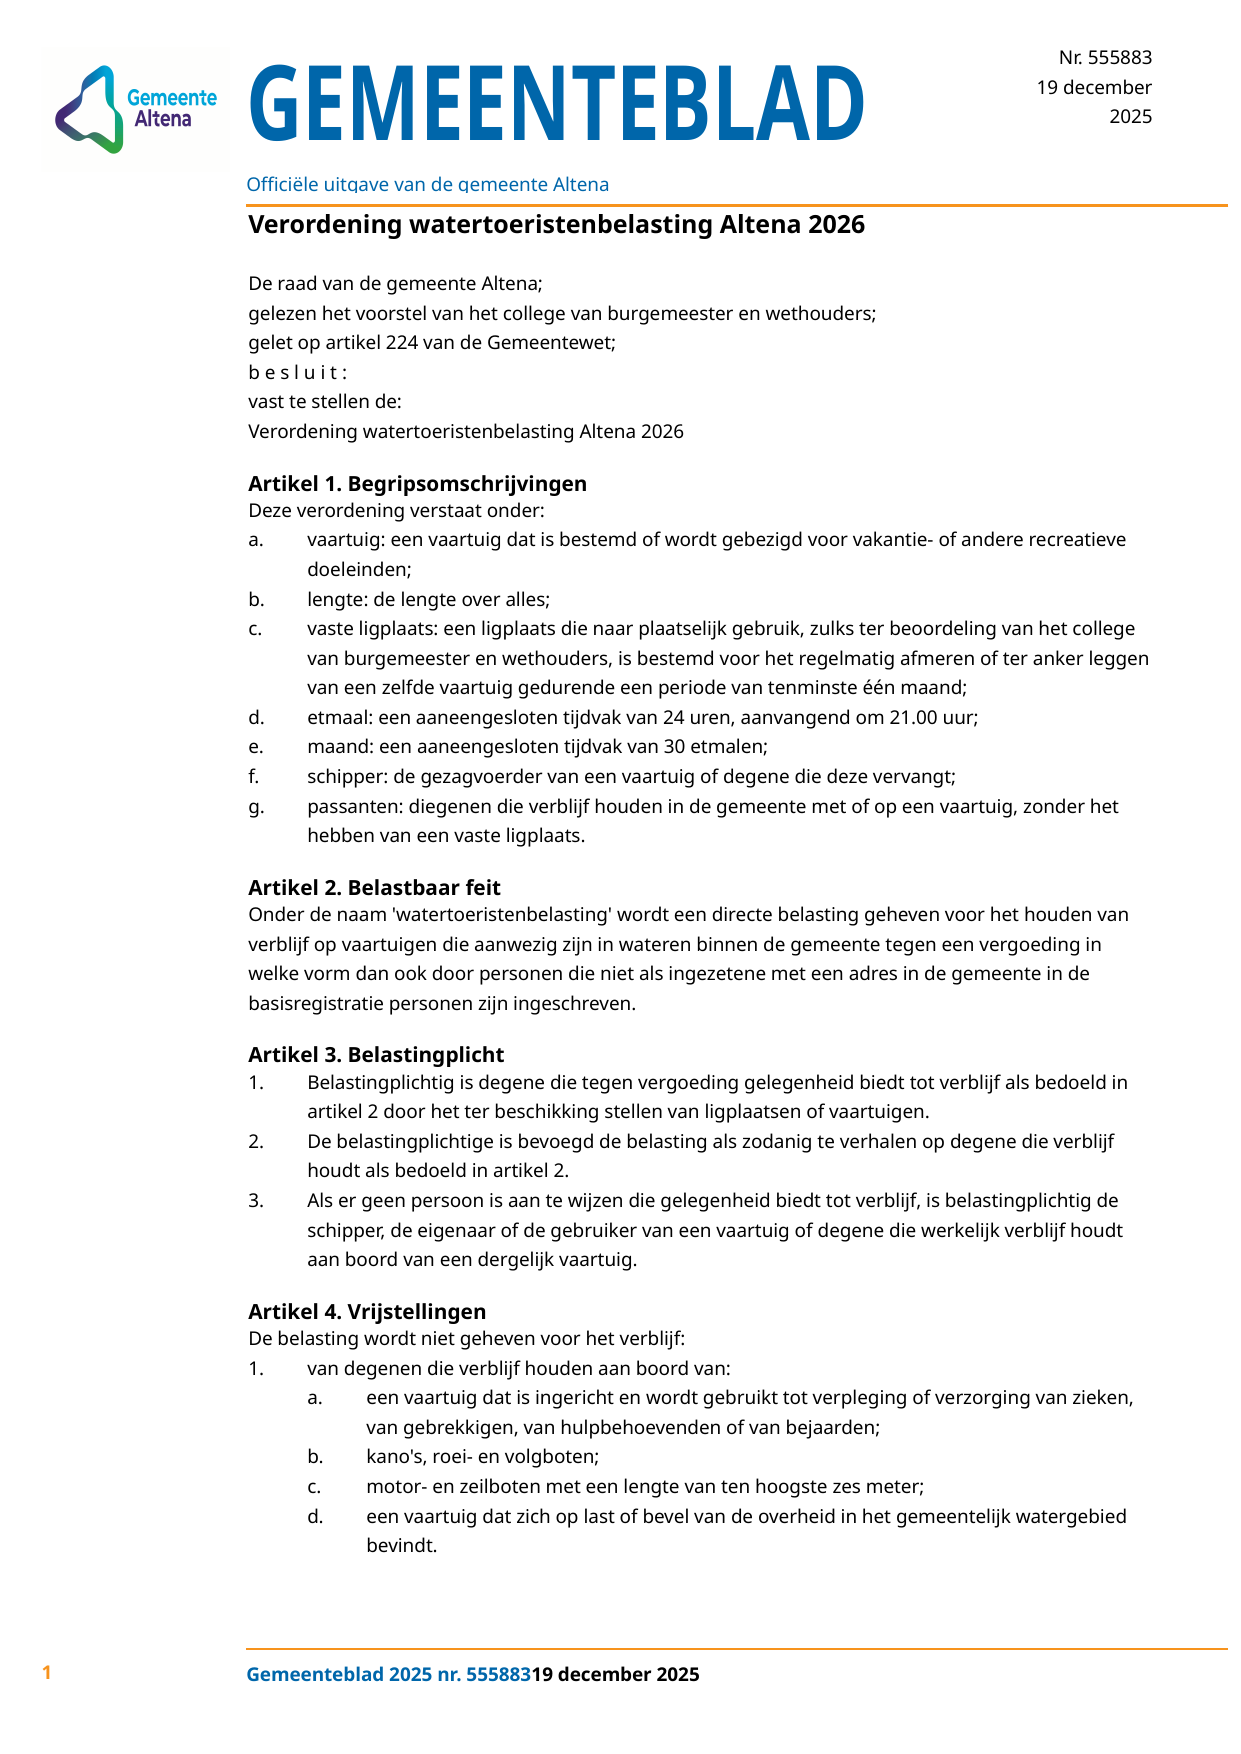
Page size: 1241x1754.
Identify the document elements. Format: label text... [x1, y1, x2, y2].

text Deze verordening verstaat onder: [248, 497, 1152, 523]
list Belastingplichtig is degene die tegen vergoeding gelegenheid biedt tot verblijf als bedoeld in artikel 2 door het ter beschikking stellen van ligplaatsen of vaartuigen. [248, 1069, 1152, 1124]
list lengte: de lengte over alles; [248, 586, 1152, 612]
list schipper: de gezagvoerder van een vaartuig of degene die deze vervangt; [248, 763, 1152, 789]
list motor- en zeilboten met een lengte van ten hoogste zes meter; [307, 1473, 1152, 1499]
text Onder de naam 'watertoeristenbelasting' wordt een directe belasting geheven voor het houden van verblijf op vaartuigen die aanwezig zijn in wateren binnen de gemeente tegen een vergoeding in welke vorm dan ook door personen die niet als ingezetene met een adres in de gemeente in de basisregistratie personen zijn ingeschreven. [248, 901, 1152, 1016]
list een vaartuig dat is ingericht en wordt gebruikt tot verpleging of verzorging van zieken, van gebrekkigen, van hulpbehoevenden of van bejaarden; [307, 1384, 1152, 1440]
text Verordening watertoeristenbelasting Altena 2026 [248, 418, 1152, 444]
list van degenen die verblijf houden aan boord van: [248, 1355, 1152, 1381]
list kano's, roei- en volgboten; [307, 1444, 1152, 1469]
text Artikel 2. Belastbaar feit [248, 873, 1152, 901]
list vaartuig: een vaartuig dat is bestemd of wordt gebezigd voor vakantie- of andere recreatieve doeleinden; [248, 527, 1152, 582]
text gelezen het voorstel van het college van burgemeester en wethouders; [248, 300, 1152, 326]
text Artikel 3. Belastingplicht [248, 1041, 1152, 1069]
list Als er geen persoon is aan te wijzen die gelegenheid biedt tot verblijf, is belastingplichtig de schipper, de eigenaar of de gebruiker van een vaartuig of degene die werkelijk verblijf houdt aan boord van een dergelijk vaartuig. [248, 1187, 1152, 1272]
list maand: een aaneengesloten tijdvak van 30 etmalen; [248, 734, 1152, 759]
list passanten: diegenen die verblijf houden in de gemeente met of op een vaartuig, zonder het hebben van een vaste ligplaats. [248, 793, 1152, 848]
text b e s l u i t : [248, 359, 1152, 385]
text Verordening watertoeristenbelasting Altena 2026 [248, 207, 1152, 241]
text gelet op artikel 224 van de Gemeentewet; [248, 329, 1152, 355]
text Artikel 4. Vrijstellingen [248, 1297, 1152, 1325]
text De belasting wordt niet geheven voor het verblijf: [248, 1325, 1152, 1351]
list De belastingplichtige is bevoegd de belasting als zodanig te verhalen op degene die verblijf houdt als bedoeld in artikel 2. [248, 1128, 1152, 1183]
list etmaal: een aaneengesloten tijdvak van 24 uren, aanvangend om 21.00 uur; [248, 704, 1152, 730]
picture [41, 47, 231, 172]
text vast te stellen de: [248, 389, 1152, 414]
text Artikel 1. Begripsomschrijvingen [248, 469, 1152, 497]
list vaste ligplaats: een ligplaats die naar plaatselijk gebruik, zulks ter beoordeling van het college van burgemeester en wethouders, is bestemd voor het regelmatig afmeren of ter anker leggen van een zelfde vaartuig gedurende een periode van tenminste één maand; [248, 615, 1152, 700]
text De raad van de gemeente Altena; [248, 270, 1152, 296]
list een vaartuig dat zich op last of bevel van de overheid in het gemeentelijk watergebied bevindt. [307, 1503, 1152, 1558]
